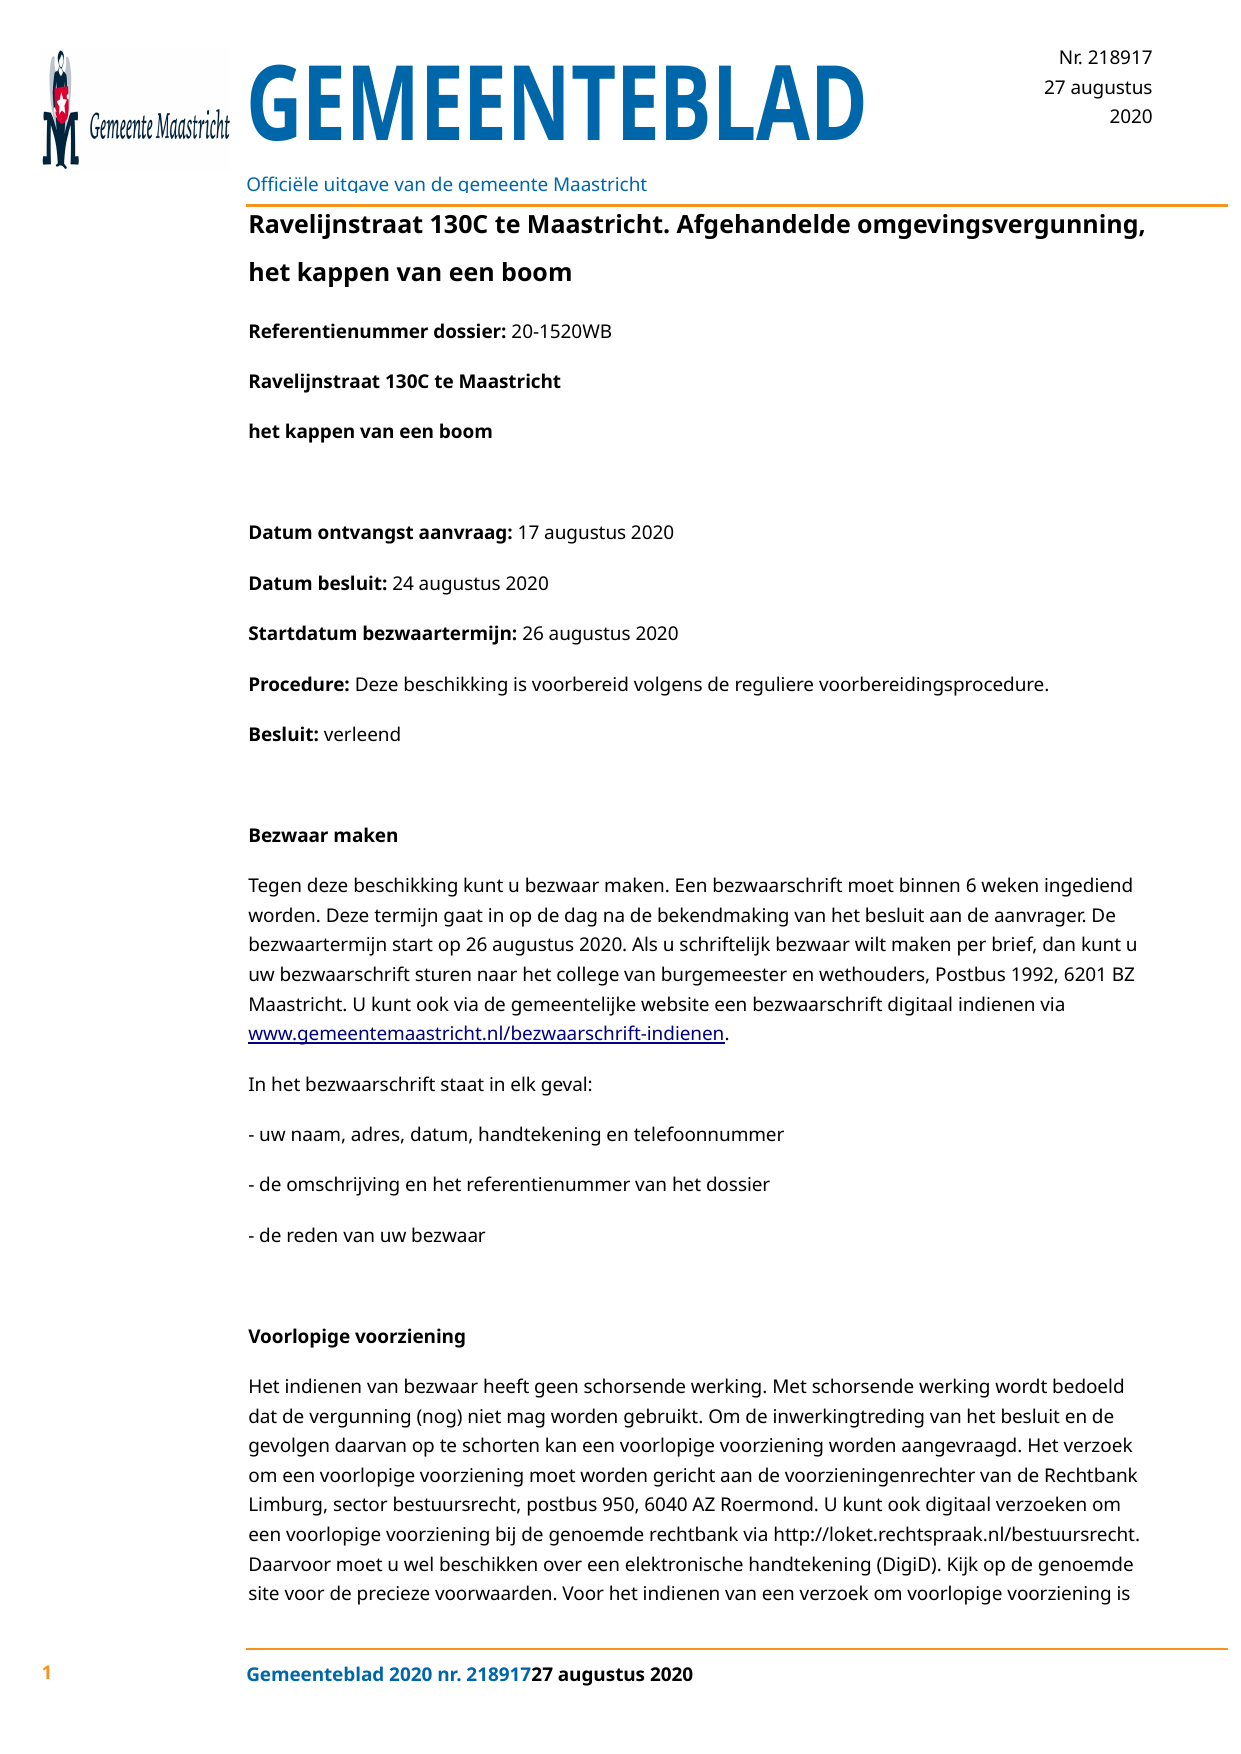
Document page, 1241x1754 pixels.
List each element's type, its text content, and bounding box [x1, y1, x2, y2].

text Het indienen van bezwaar heeft geen schorsende werking. Met schorsende werking wordt bedoeld dat de vergunning (nog) niet mag worden gebruikt. Om de inwerkingtreding van het besluit en de gevolgen daarvan op te schorten kan een voorlopige voorziening worden aangevraagd. Het verzoek om een voorlopige voorziening moet worden gericht aan de voorzieningenrechter van de Rechtbank Limburg, sector bestuursrecht, postbus 950, 6040 AZ Roermond. U kunt ook digitaal verzoeken om een voorlopige voorziening bij de genoemde rechtbank via http://loket.rechtspraak.nl/bestuursrecht. Daarvoor moet u wel beschikken over een elektronische handtekening (DigiD). Kijk op de genoemde site voor de precieze voorwaarden. Voor het indienen van een verzoek om voorlopige voorziening is [248, 1373, 1152, 1606]
text - de reden van uw bezwaar [248, 1222, 1152, 1248]
text Referentienummer dossier: 20-1520WB [248, 318, 1152, 344]
text Datum ontvangst aanvraag: 17 augustus 2020 [248, 519, 1152, 545]
text Ravelijnstraat 130C te Maastricht. Afgehandelde omgevingsvergunning, het kappen van een boom [248, 207, 1152, 288]
text Tegen deze beschikking kunt u bezwaar maken. Een bezwaarschrift moet binnen 6 weken ingediend worden. Deze termijn gaat in op de dag na de bekendmaking van het besluit aan de aanvrager. De bezwaartermijn start op 26 augustus 2020. Als u schriftelijk bezwaar wilt maken per brief, dan kunt u uw bezwaarschrift sturen naar het college van burgemeester en wethouders, Postbus 1992, 6201 BZ Maastricht. U kunt ook via de gemeentelijke website een bezwaarschrift digitaal indienen via www.gemeentemaastricht.nl/bezwaarschrift-indienen. [248, 872, 1152, 1046]
text - de omschrijving en het referentienummer van het dossier [248, 1172, 1152, 1197]
text Datum besluit: 24 augustus 2020 [248, 570, 1152, 596]
picture [41, 47, 231, 172]
text - uw naam, adres, datum, handtekening en telefoonnummer [248, 1121, 1152, 1147]
text Startdatum bezwaartermijn: 26 augustus 2020 [248, 620, 1152, 646]
text Besluit: verleend [248, 721, 1152, 747]
text het kappen van een boom [248, 419, 1152, 444]
text In het bezwaarschrift staat in elk geval: [248, 1071, 1152, 1097]
text Procedure: Deze beschikking is voorbereid volgens de reguliere voorbereidingsprocedure. [248, 671, 1152, 697]
text Ravelijnstraat 130C te Maastricht [248, 368, 1152, 394]
text Bezwaar maken [248, 822, 1152, 848]
text Voorlopige voorziening [248, 1323, 1152, 1349]
